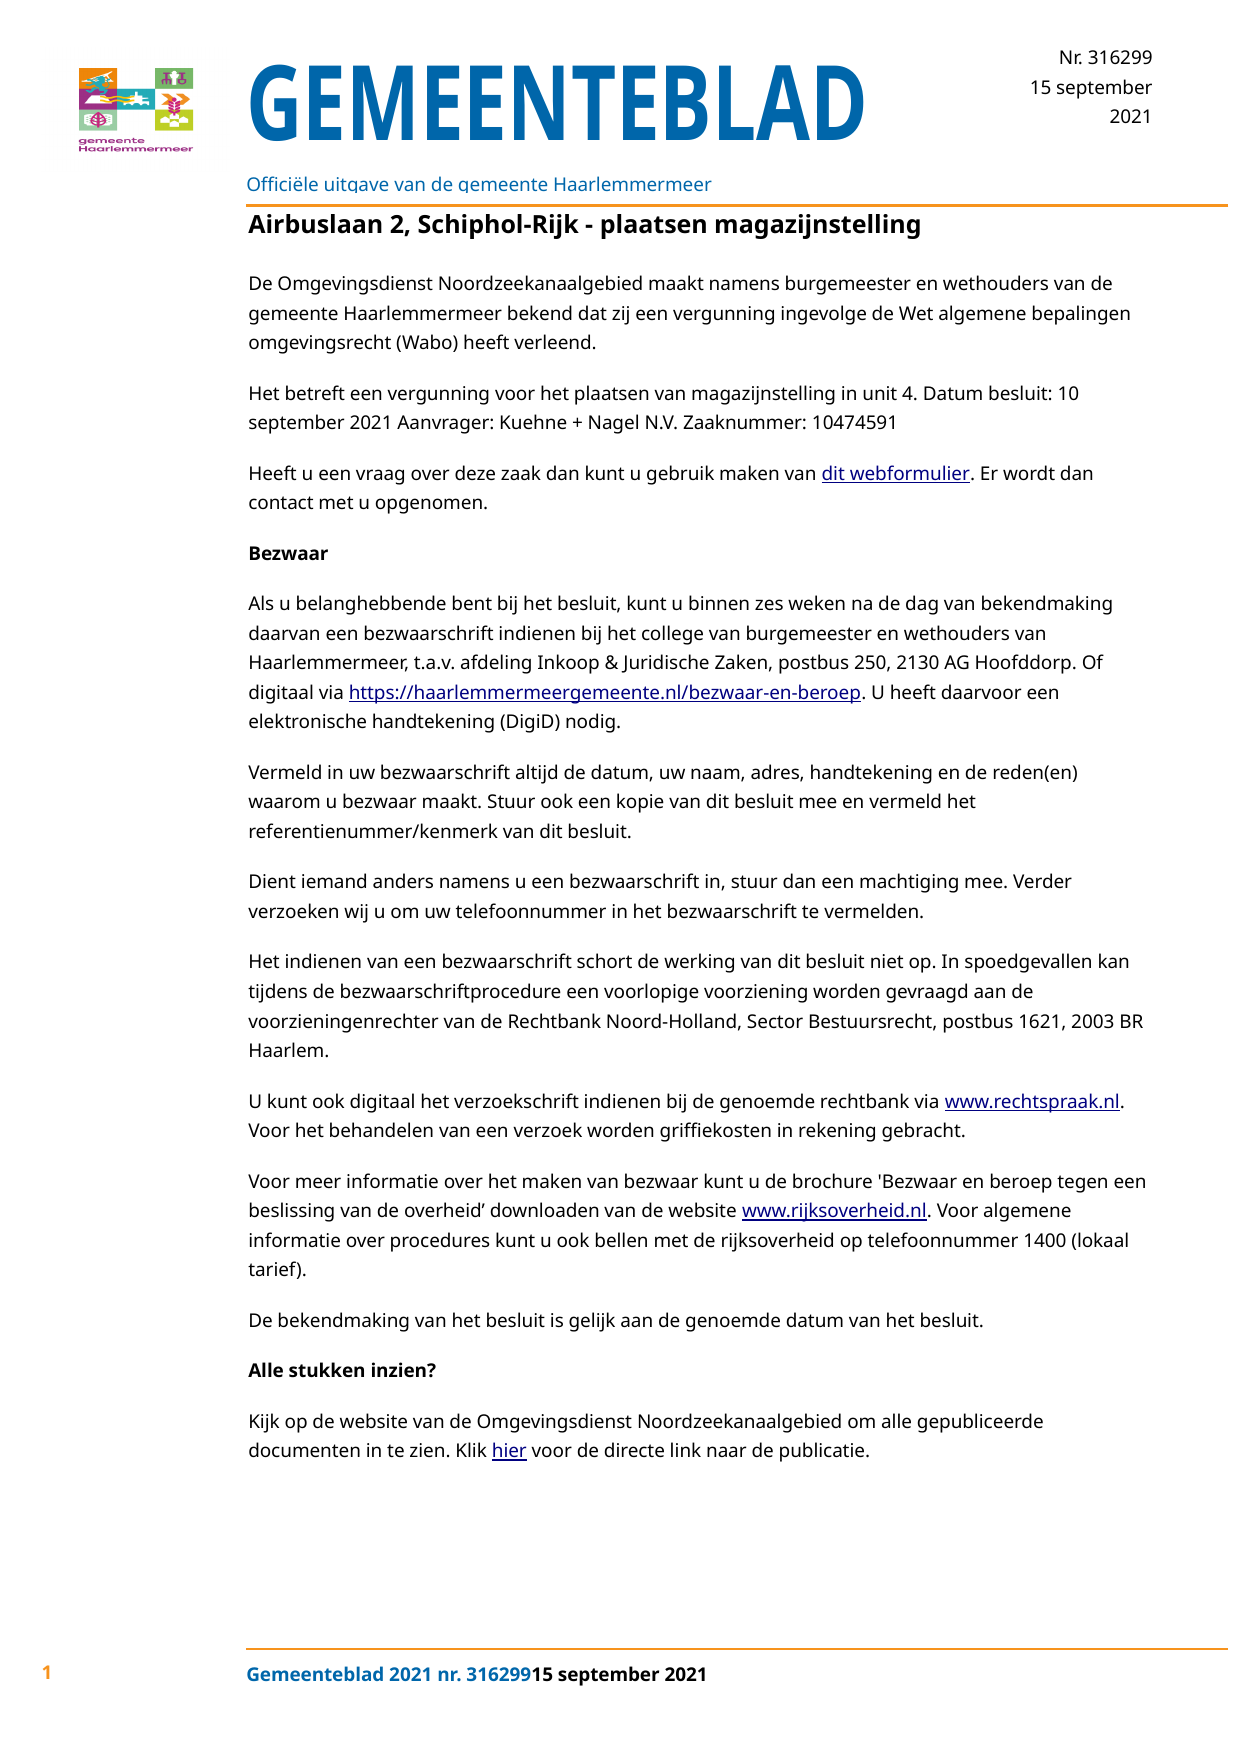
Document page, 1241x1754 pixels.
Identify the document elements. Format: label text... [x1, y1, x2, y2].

text Alle stukken inzien? [248, 1357, 1152, 1383]
text Kijk op de website van de Omgevingsdienst Noordzeekanaalgebied om alle gepubliceerde documenten in te zien. Klik hier voor de directe link naar de publicatie. [248, 1408, 1152, 1463]
text Airbuslaan 2, Schiphol-Rijk - plaatsen magazijnstelling [248, 207, 1152, 241]
text U kunt ook digitaal het verzoekschrift indienen bij de genoemde rechtbank via www.rechtspraak.nl. Voor het behandelen van een verzoek worden griffiekosten in rekening gebracht. [248, 1088, 1152, 1143]
text Het betreft een vergunning voor het plaatsen van magazijnstelling in unit 4. Datum besluit: 10 september 2021 Aanvrager: Kuehne + Nagel N.V. Zaaknummer: 10474591 [248, 380, 1152, 435]
text Bezwaar [248, 540, 1152, 566]
text Voor meer informatie over het maken van bezwaar kunt u de brochure 'Bezwaar en beroep tegen een beslissing van de overheid’ downloaden van de website www.rijksoverheid.nl. Voor algemene informatie over procedures kunt u ook bellen met de rijksoverheid op telefoonnummer 1400 (lokaal tarief). [248, 1168, 1152, 1282]
text Als u belanghebbende bent bij het besluit, kunt u binnen zes weken na de dag van bekendmaking daarvan een bezwaarschrift indienen bij het college van burgemeester en wethouders van Haarlemmermeer, t.a.v. afdeling Inkoop & Juridische Zaken, postbus 250, 2130 AG Hoofddorp. Of digitaal via https://haarlemmermeergemeente.nl/bezwaar-en-beroep. U heeft daarvoor een elektronische handtekening (DigiD) nodig. [248, 590, 1152, 734]
text Vermeld in uw bezwaarschrift altijd de datum, uw naam, adres, handtekening en de reden(en) waarom u bezwaar maakt. Stuur ook een kopie van dit besluit mee en vermeld het referentienummer/kenmerk van dit besluit. [248, 759, 1152, 844]
text Het indienen van een bezwaarschrift schort de werking van dit besluit niet op. In spoedgevallen kan tijdens de bezwaarschriftprocedure een voorlopige voorziening worden gevraagd aan de voorzieningenrechter van de Rechtbank Noord-Holland, Sector Bestuursrecht, postbus 1621, 2003 BR Haarlem. [248, 949, 1152, 1063]
picture [41, 47, 231, 172]
text Dient iemand anders namens u een bezwaarschrift in, stuur dan een machtiging mee. Verder verzoeken wij u om uw telefoonnummer in het bezwaarschrift te vermelden. [248, 869, 1152, 924]
text Heeft u een vraag over deze zaak dan kunt u gebruik maken van dit webformulier. Er wordt dan contact met u opgenomen. [248, 460, 1152, 515]
text De Omgevingsdienst Noordzeekanaalgebied maakt namens burgemeester en wethouders van de gemeente Haarlemmermeer bekend dat zij een vergunning ingevolge de Wet algemene bepalingen omgevingsrecht (Wabo) heeft verleend. [248, 270, 1152, 355]
text De bekendmaking van het besluit is gelijk aan de genoemde datum van het besluit. [248, 1307, 1152, 1333]
